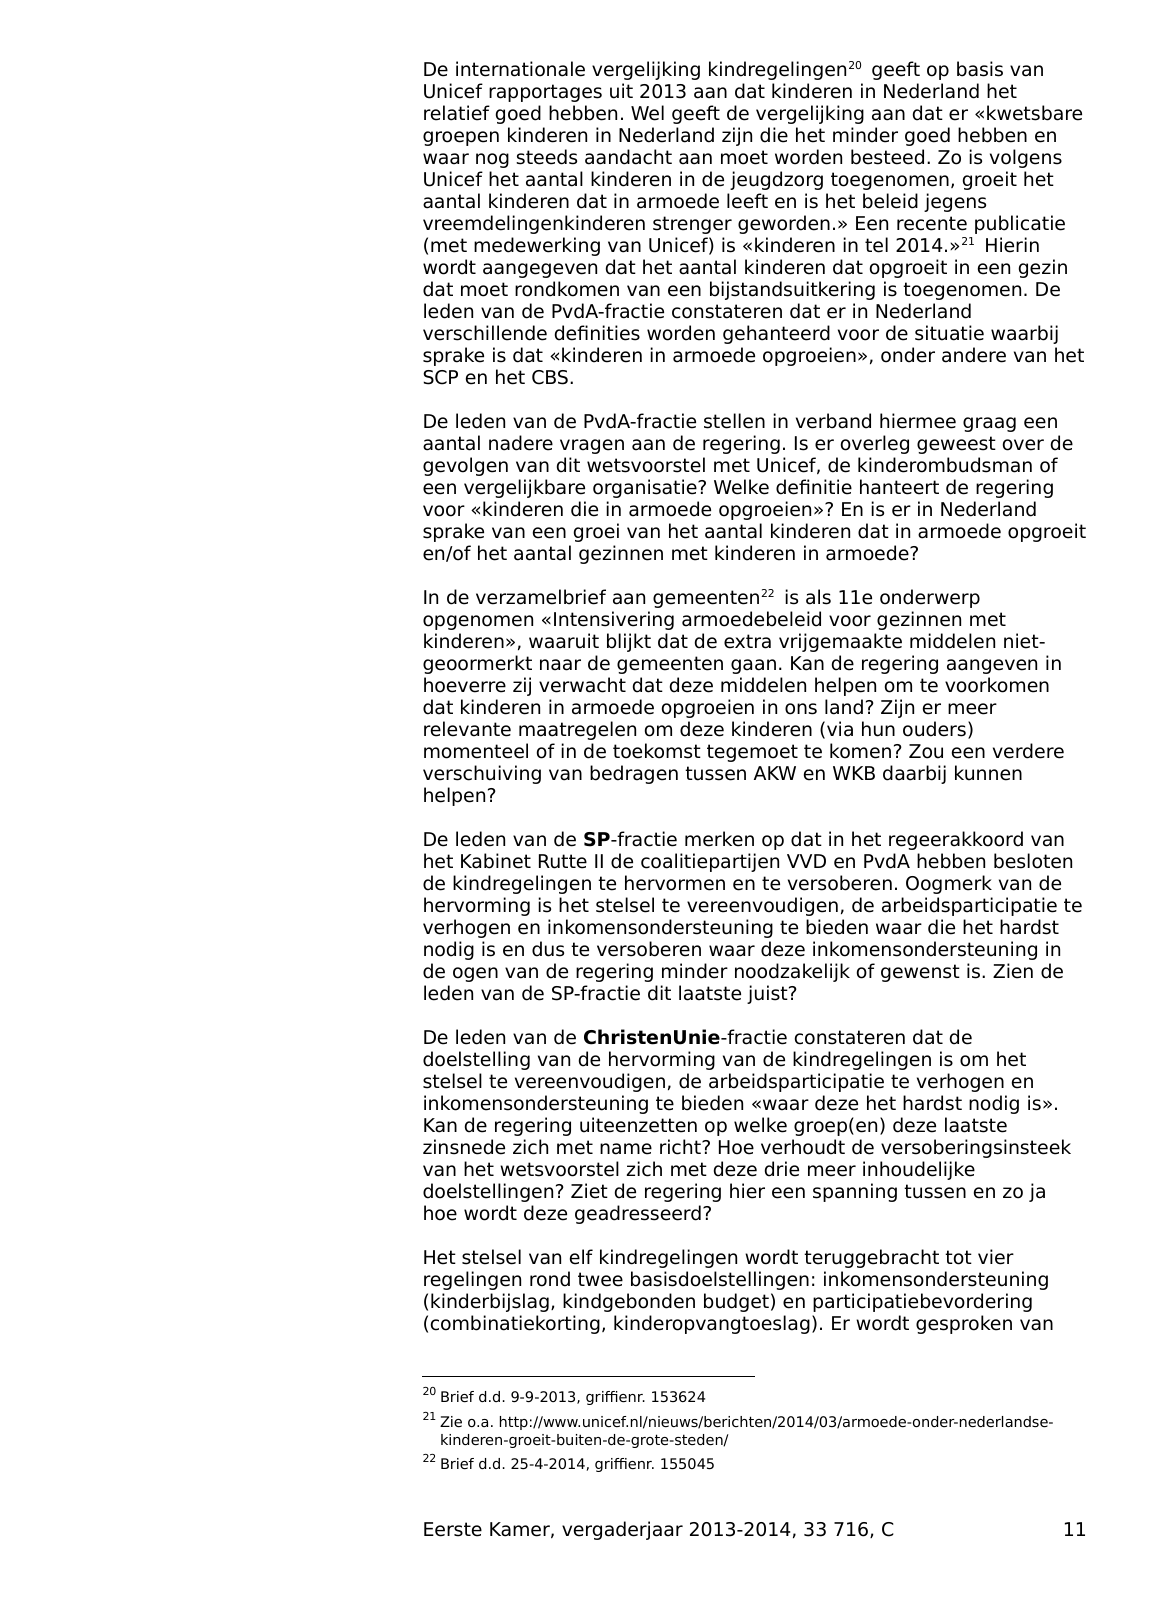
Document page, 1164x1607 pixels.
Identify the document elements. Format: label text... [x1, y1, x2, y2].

text De leden van de SP-fractie merken op dat in het regeerakkoord van het Kabinet Rutte II de coalitiepartijen VVD en PvdA hebben besloten de kindregelingen te hervormen en te versoberen. Oogmerk van de hervorming is het stelsel te vereenvoudigen, de arbeidsparticipatie te verhogen en inkomensondersteuning te bieden waar die het hardst nodig is en dus te versoberen waar deze inkomensondersteuning in de ogen van de regering minder noodzakelijk of gewenst is. Zien de leden van de SP-fractie dit laatste juist? [422, 829, 1087, 1005]
text Brief d.d. 9-9-2013, griffienr. 153624 [422, 1385, 1087, 1407]
text Brief d.d. 25-4-2014, griffienr. 155045 [422, 1452, 1087, 1474]
text Zie o.a. http://www.unicef.nl/nieuws/berichten/2014/03/armoede-onder-nederlandse-kinderen-groeit-buiten-de-grote-steden/ [422, 1410, 1087, 1449]
text De internationale vergelijking kindregelingen geeft op basis van Unicef rapportages uit 2013 aan dat kinderen in Nederland het relatief goed hebben. Wel geeft de vergelijking aan dat er «kwetsbare groepen kinderen in Nederland zijn die het minder goed hebben en waar nog steeds aandacht aan moet worden besteed. Zo is volgens Unicef het aantal kinderen in de jeugdzorg toegenomen, groeit het aantal kinderen dat in armoede leeft en is het beleid jegens vreemdelingenkinderen strenger geworden.» Een recente publicatie (met medewerking van Unicef) is «kinderen in tel 2014.» Hierin wordt aangegeven dat het aantal kinderen dat opgroeit in een gezin dat moet rondkomen van een bijstandsuitkering is toegenomen. De leden van de PvdA-fractie constateren dat er in Nederland verschillende definities worden gehanteerd voor de situatie waarbij sprake is dat «kinderen in armoede opgroeien», onder andere van het SCP en het CBS. [422, 59, 1087, 389]
text De leden van de ChristenUnie-fractie constateren dat de doelstelling van de hervorming van de kindregelingen is om het stelsel te vereenvoudigen, de arbeidsparticipatie te verhogen en inkomensondersteuning te bieden «waar deze het hardst nodig is». Kan de regering uiteenzetten op welke groep(en) deze laatste zinsnede zich met name richt? Hoe verhoudt de versoberingsinsteek van het wetsvoorstel zich met deze drie meer inhoudelijke doelstellingen? Ziet de regering hier een spanning tussen en zo ja hoe wordt deze geadresseerd? [422, 1027, 1087, 1225]
text Het stelsel van elf kindregelingen wordt teruggebracht tot vier regelingen rond twee basisdoelstellingen: inkomensondersteuning (kinderbijslag, kindgebonden budget) en participatiebevordering (combinatiekorting, kinderopvangtoeslag). Er wordt gesproken van [422, 1247, 1087, 1335]
text In de verzamelbrief aan gemeenten is als 11e onderwerp opgenomen «Intensivering armoedebeleid voor gezinnen met kinderen», waaruit blijkt dat de extra vrijgemaakte middelen niet-geoormerkt naar de gemeenten gaan. Kan de regering aangeven in hoeverre zij verwacht dat deze middelen helpen om te voorkomen dat kinderen in armoede opgroeien in ons land? Zijn er meer relevante maatregelen om deze kinderen (via hun ouders) momenteel of in de toekomst tegemoet te komen? Zou een verdere verschuiving van bedragen tussen AKW en WKB daarbij kunnen helpen? [422, 587, 1087, 807]
text De leden van de PvdA-fractie stellen in verband hiermee graag een aantal nadere vragen aan de regering. Is er overleg geweest over de gevolgen van dit wetsvoorstel met Unicef, de kinderombudsman of een vergelijkbare organisatie? Welke definitie hanteert de regering voor «kinderen die in armoede opgroeien»? En is er in Nederland sprake van een groei van het aantal kinderen dat in armoede opgroeit en/of het aantal gezinnen met kinderen in armoede? [422, 411, 1087, 565]
